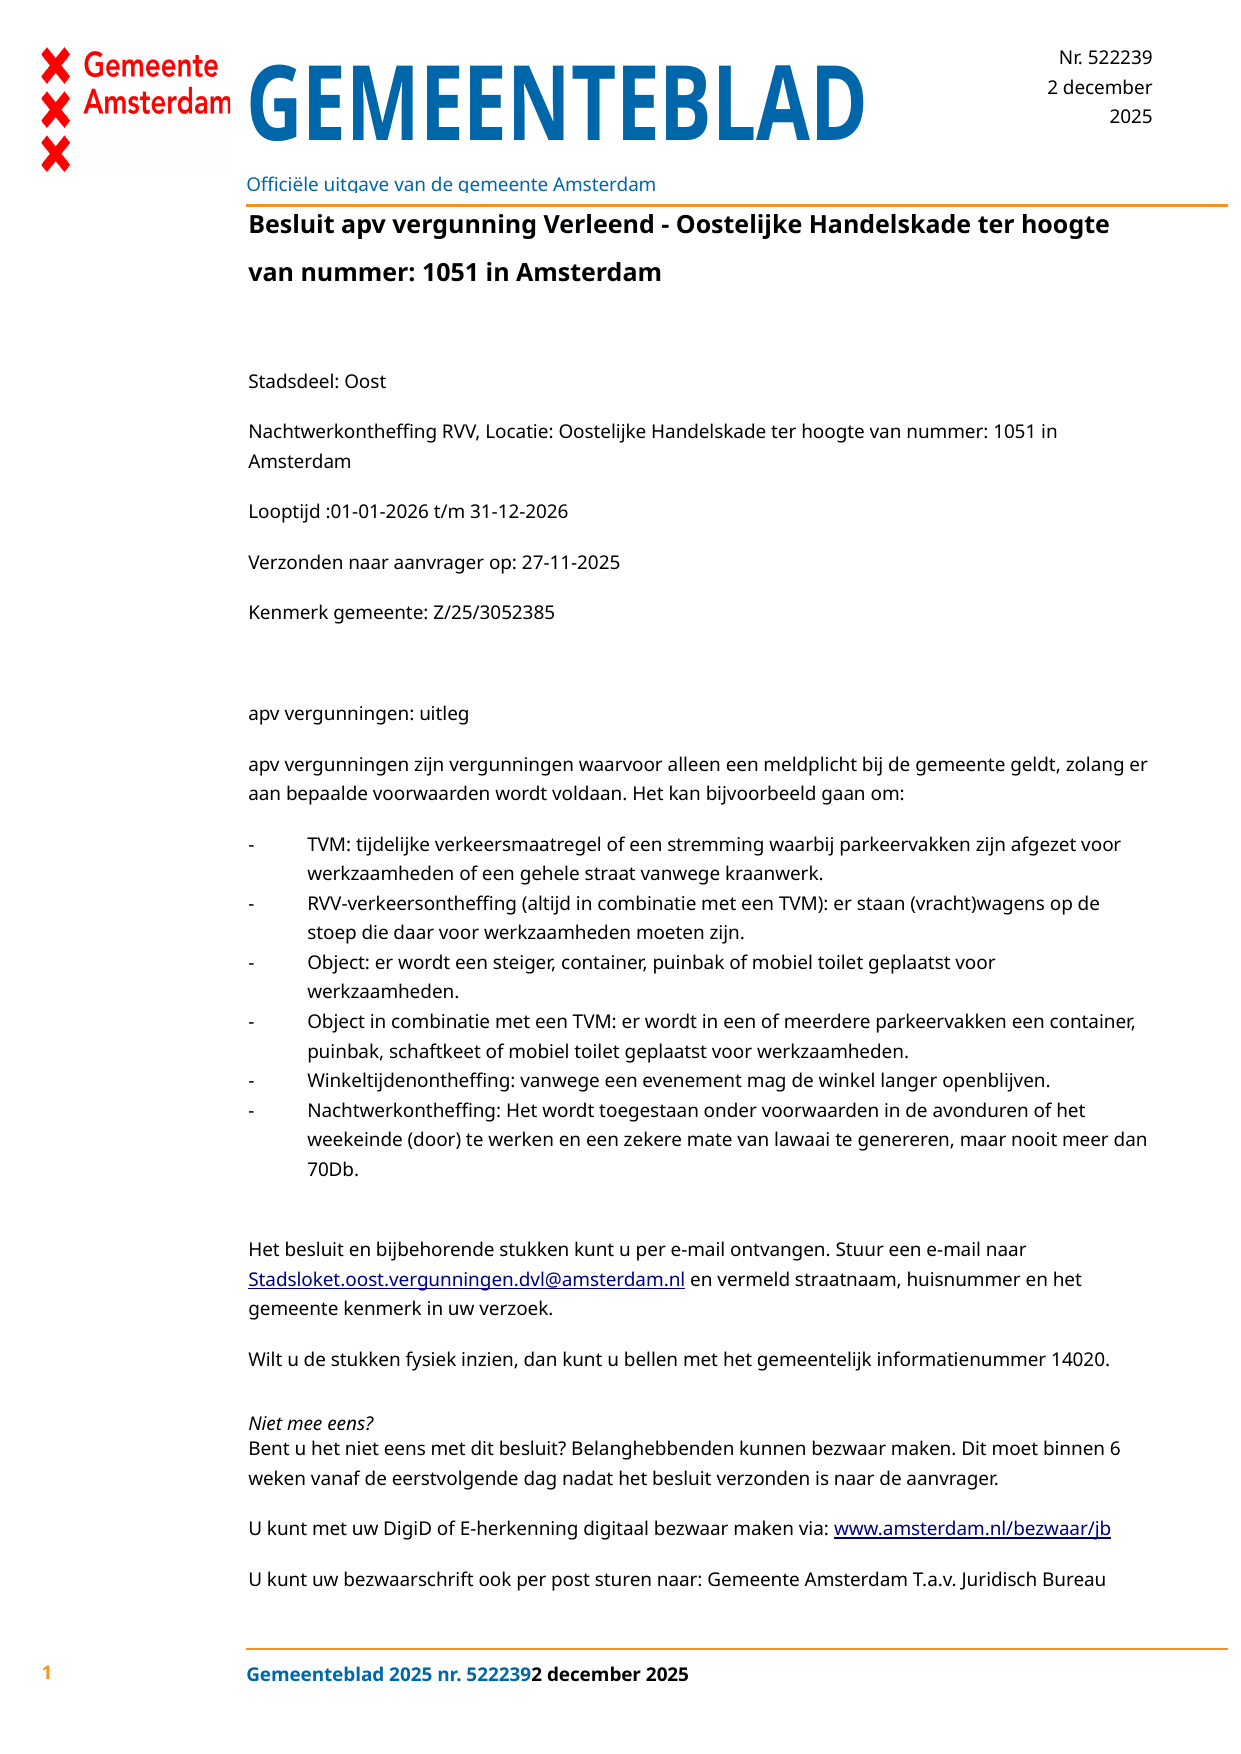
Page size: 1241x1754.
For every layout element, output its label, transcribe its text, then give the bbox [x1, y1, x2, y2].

text Verzonden naar aanvrager op: 27-11-2025 [248, 549, 1152, 575]
list RVV-verkeersontheffing (altijd in combinatie met een TVM): er staan (vracht)wagens op de stoep die daar voor werkzaamheden moeten zijn. [248, 890, 1152, 945]
text apv vergunningen zijn vergunningen waarvoor alleen een meldplicht bij de gemeente geldt, zolang er aan bepaalde voorwaarden wordt voldaan. Het kan bijvoorbeeld gaan om: [248, 751, 1152, 806]
text U kunt uw bezwaarschrift ook per post sturen naar: Gemeente Amsterdam T.a.v. Juridisch Bureau [248, 1566, 1152, 1592]
text Besluit apv vergunning Verleend - Oostelijke Handelskade ter hoogte van nummer: 1051 in Amsterdam [248, 207, 1152, 288]
text U kunt met uw DigiD of E-herkenning digitaal bezwaar maken via: www.amsterdam.nl/bezwaar/jb [248, 1516, 1152, 1541]
text Stadsdeel: Oost [248, 368, 1152, 394]
text Niet mee eens? [248, 1410, 1152, 1436]
list Winkeltijdenontheffing: vanwege een evenement mag de winkel langer openblijven. [248, 1067, 1152, 1093]
list Object: er wordt een steiger, container, puinbak of mobiel toilet geplaatst voor werkzaamheden. [248, 949, 1152, 1004]
picture [41, 47, 231, 172]
text Kenmerk gemeente: Z/25/3052385 [248, 599, 1152, 625]
list Nachtwerkontheffing: Het wordt toegestaan onder voorwaarden in de avonduren of het weekeinde (door) te werken en een zekere mate van lawaai te genereren, maar nooit meer dan 70Db. [248, 1097, 1152, 1182]
list TVM: tijdelijke verkeersmaatregel of een stremming waarbij parkeervakken zijn afgezet voor werkzaamheden of een gehele straat vanwege kraanwerk. [248, 831, 1152, 886]
text Looptijd :01-01-2026 t/m 31-12-2026 [248, 499, 1152, 524]
text Wilt u de stukken fysiek inzien, dan kunt u bellen met het gemeentelijk informatienummer 14020. [248, 1346, 1152, 1372]
text apv vergunningen: uitleg [248, 700, 1152, 726]
text Nachtwerkontheffing RVV, Locatie: Oostelijke Handelskade ter hoogte van nummer: 1051 in Amsterdam [248, 419, 1152, 474]
text Bent u het niet eens met dit besluit? Belanghebbenden kunnen bezwaar maken. Dit moet binnen 6 weken vanaf de eerstvolgende dag nadat het besluit verzonden is naar de aanvrager. [248, 1436, 1152, 1491]
list Object in combinatie met een TVM: er wordt in een of meerdere parkeervakken een container, puinbak, schaftkeet of mobiel toilet geplaatst voor werkzaamheden. [248, 1008, 1152, 1064]
text Het besluit en bijbehorende stukken kunt u per e-mail ontvangen. Stuur een e-mail naar Stadsloket.oost.vergunningen.dvl@amsterdam.nl en vermeld straatnaam, huisnummer en het gemeente kenmerk in uw verzoek. [248, 1236, 1152, 1321]
